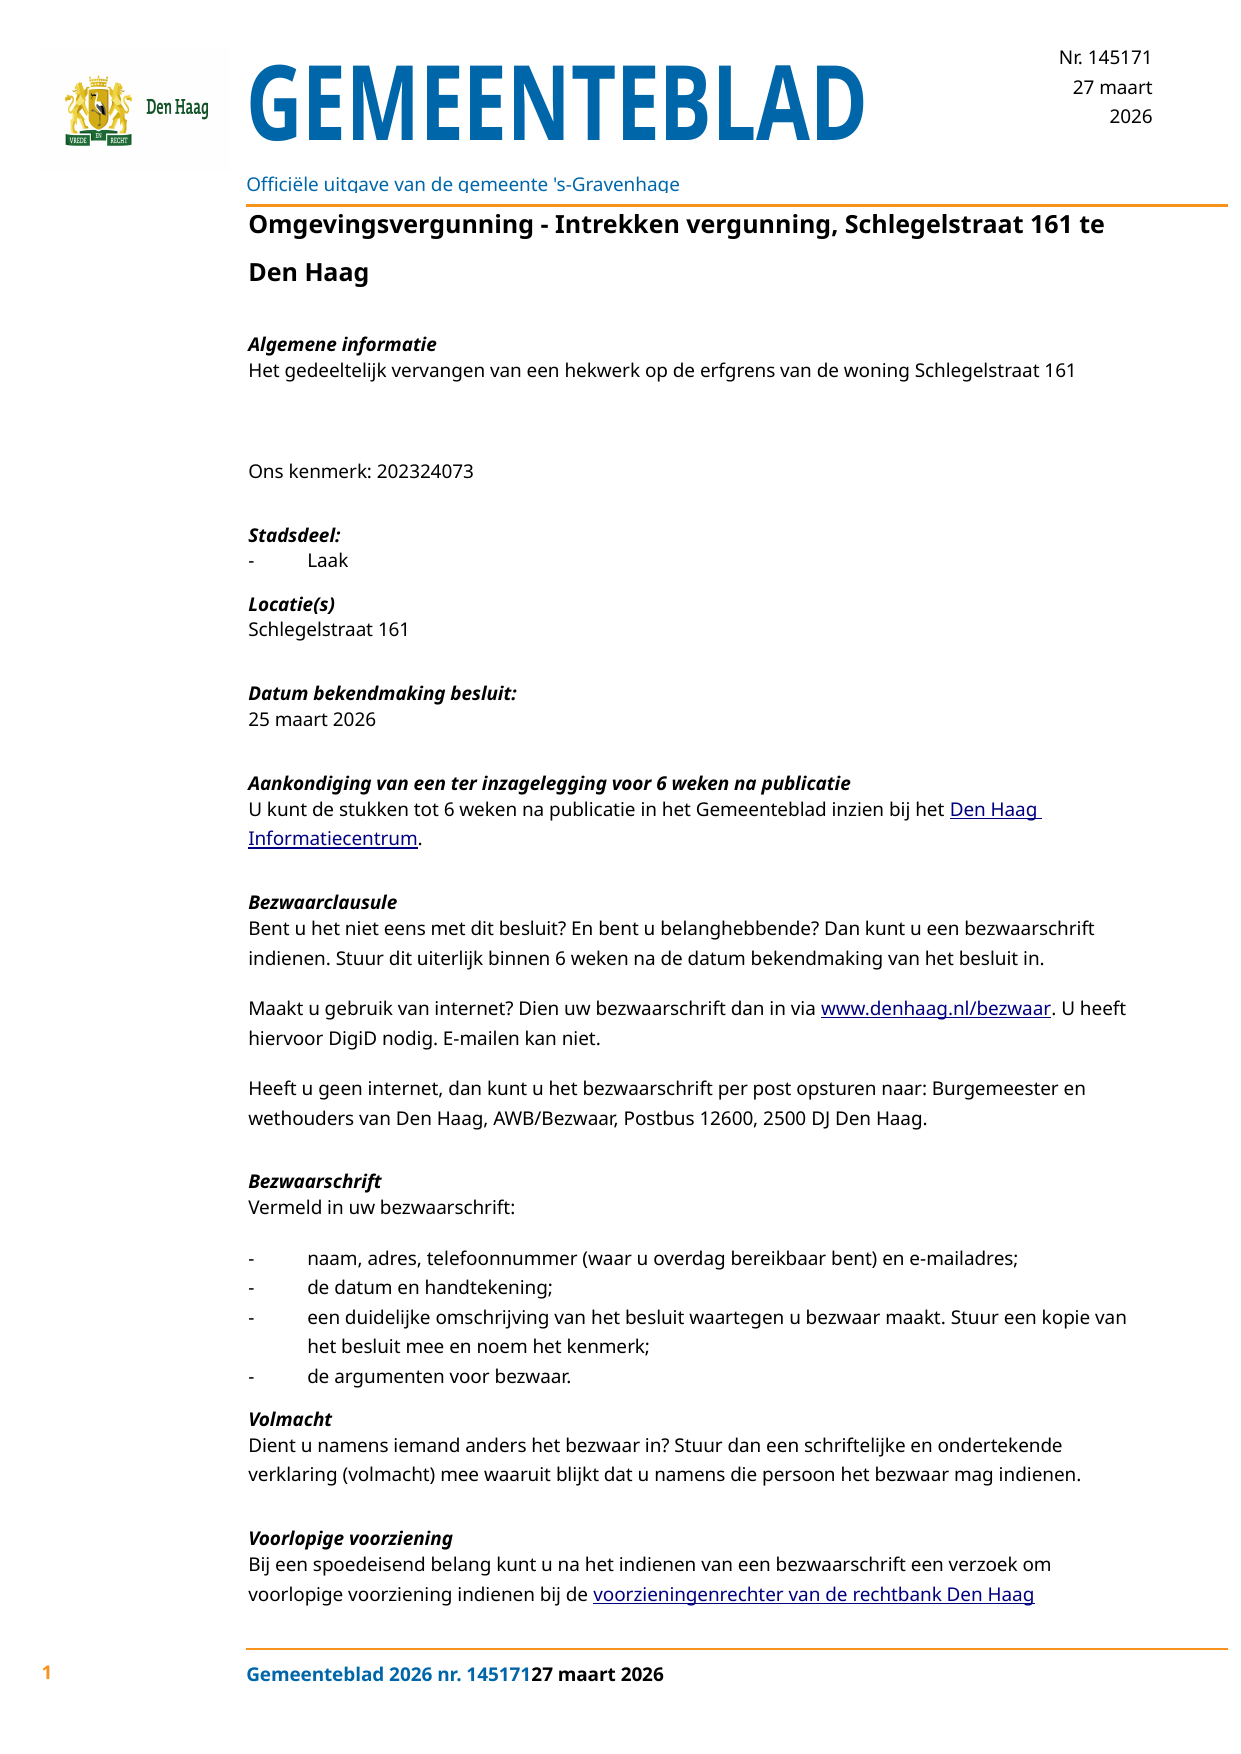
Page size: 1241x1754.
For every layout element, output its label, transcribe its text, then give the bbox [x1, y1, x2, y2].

list Laak [248, 548, 1152, 573]
list de datum en handtekening; [248, 1274, 1152, 1300]
text Maakt u gebruik van internet? Dien uw bezwaarschrift dan in via www.denhaag.nl/bezwaar. U heeft hiervoor DigiD nodig. E-mailen kan niet. [248, 995, 1152, 1051]
text Schlegelstraat 161 [248, 617, 1152, 642]
list de argumenten voor bezwaar. [248, 1363, 1152, 1389]
text Stadsdeel: [248, 522, 1152, 548]
text Algemene informatie [248, 331, 1152, 357]
list een duidelijke omschrijving van het besluit waartegen u bezwaar maakt. Stuur een kopie van het besluit mee en noem het kenmerk; [248, 1304, 1152, 1359]
text Het gedeeltelijk vervangen van een hekwerk op de erfgrens van de woning Schlegelstraat 161 [248, 357, 1152, 383]
text Dient u namens iemand anders het bezwaar in? Stuur dan een schriftelijke en ondertekende verklaring (volmacht) mee waaruit blijkt dat u namens die persoon het bezwaar mag indienen. [248, 1432, 1152, 1487]
text 25 maart 2026 [248, 706, 1152, 732]
text Bezwaarclausule [248, 889, 1152, 915]
text Voorlopige voorziening [248, 1526, 1152, 1551]
text Bezwaarschrift [248, 1169, 1152, 1194]
text Ons kenmerk: 202324073 [248, 458, 1152, 484]
text Locatie(s) [248, 591, 1152, 617]
text U kunt de stukken tot 6 weken na publicatie in het Gemeenteblad inzien bij het Den Haag Informatiecentrum. [248, 796, 1152, 851]
list naam, adres, telefoonnummer (waar u overdag bereikbaar bent) en e-mailadres; [248, 1245, 1152, 1271]
text Datum bekendmaking besluit: [248, 681, 1152, 706]
text Bent u het niet eens met dit besluit? En bent u belanghebbende? Dan kunt u een bezwaarschrift indienen. Stuur dit uiterlijk binnen 6 weken na de datum bekendmaking van het besluit in. [248, 915, 1152, 971]
text Vermeld in uw bezwaarschrift: [248, 1194, 1152, 1220]
text Bij een spoedeisend belang kunt u na het indienen van een bezwaarschrift een verzoek om voorlopige voorziening indienen bij de voorzieningenrechter van de rechtbank Den Haag [248, 1551, 1152, 1607]
picture [41, 47, 231, 172]
text Heeft u geen internet, dan kunt u het bezwaarschrift per post opsturen naar: Burgemeester en wethouders van Den Haag, AWB/Bezwaar, Postbus 12600, 2500 DJ Den Haag. [248, 1075, 1152, 1131]
text Aankondiging van een ter inzagelegging voor 6 weken na publicatie [248, 770, 1152, 796]
text Volmacht [248, 1406, 1152, 1432]
text Omgevingsvergunning - Intrekken vergunning, Schlegelstraat 161 te Den Haag [248, 207, 1152, 288]
